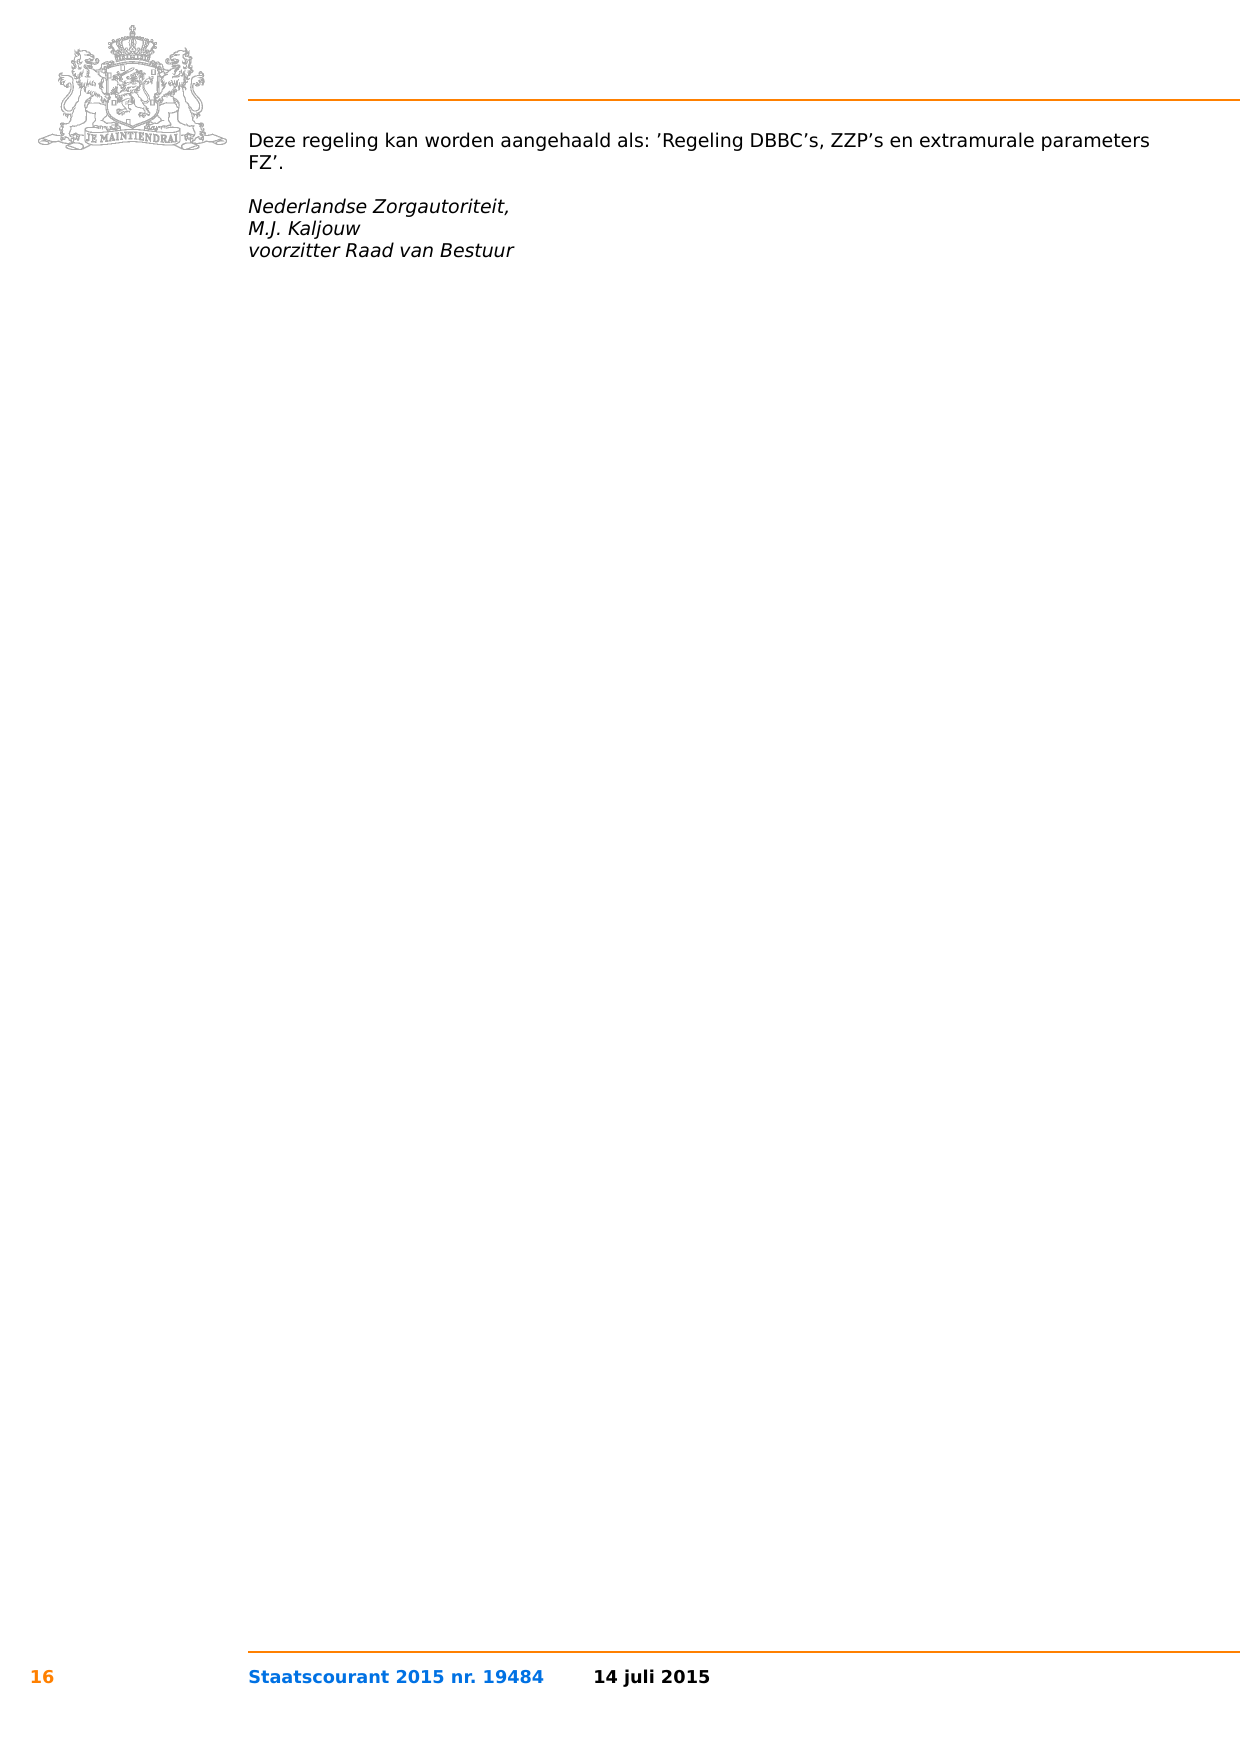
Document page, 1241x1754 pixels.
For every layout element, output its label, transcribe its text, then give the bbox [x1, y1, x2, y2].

text Deze regeling kan worden aangehaald als: ’Regeling DBBC’s, ZZP’s en extramurale parameters FZ’. [248, 130, 1163, 174]
picture [38, 25, 227, 150]
text Nederlandse Zorgautoriteit, M.J. Kaljouw voorzitter Raad van Bestuur [248, 196, 1163, 262]
